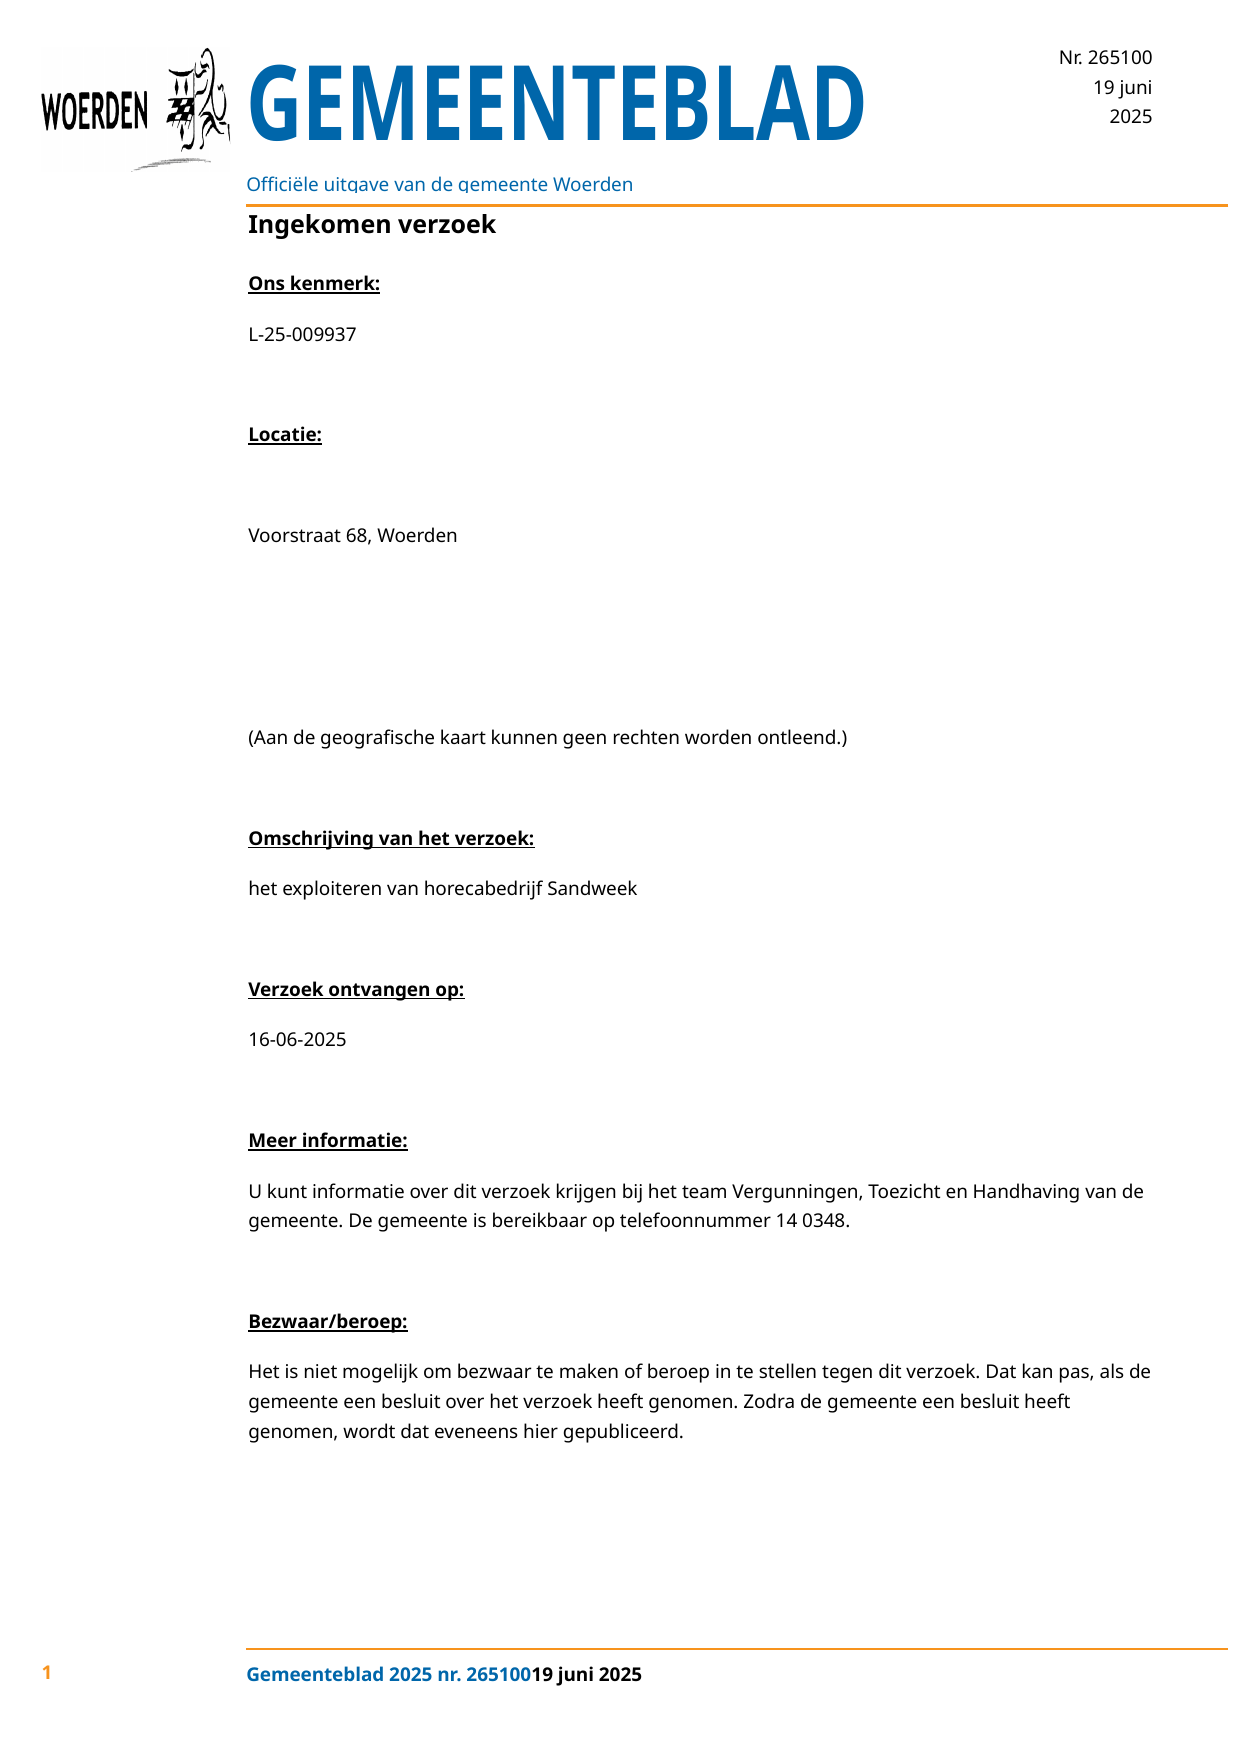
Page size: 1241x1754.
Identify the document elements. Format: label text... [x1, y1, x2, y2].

text het exploiteren van horecabedrijf Sandweek [248, 875, 1152, 901]
picture [41, 47, 231, 172]
text Bezwaar/beroep: [248, 1308, 1152, 1334]
text Omschrijving van het verzoek: [248, 825, 1152, 851]
text Verzoek ontvangen op: [248, 976, 1152, 1002]
text Voorstraat 68, Woerden [248, 522, 1152, 548]
text Meer informatie: [248, 1127, 1152, 1153]
text Locatie: [248, 422, 1152, 447]
text 16-06-2025 [248, 1027, 1152, 1052]
text Ons kenmerk: [248, 270, 1152, 296]
text (Aan de geografische kaart kunnen geen rechten worden ontleend.) [248, 724, 1152, 750]
text Ingekomen verzoek [248, 207, 1152, 241]
text Het is niet mogelijk om bezwaar te maken of beroep in te stellen tegen dit verzoek. Dat kan pas, als de gemeente een besluit over het verzoek heeft genomen. Zodra de gemeente een besluit heeft genomen, wordt dat eveneens hier gepubliceerd. [248, 1359, 1152, 1443]
text U kunt informatie over dit verzoek krijgen bij het team Vergunningen, Toezicht en Handhaving van de gemeente. De gemeente is bereikbaar op telefoonnummer 14 0348. [248, 1178, 1152, 1233]
text L-25-009937 [248, 321, 1152, 346]
